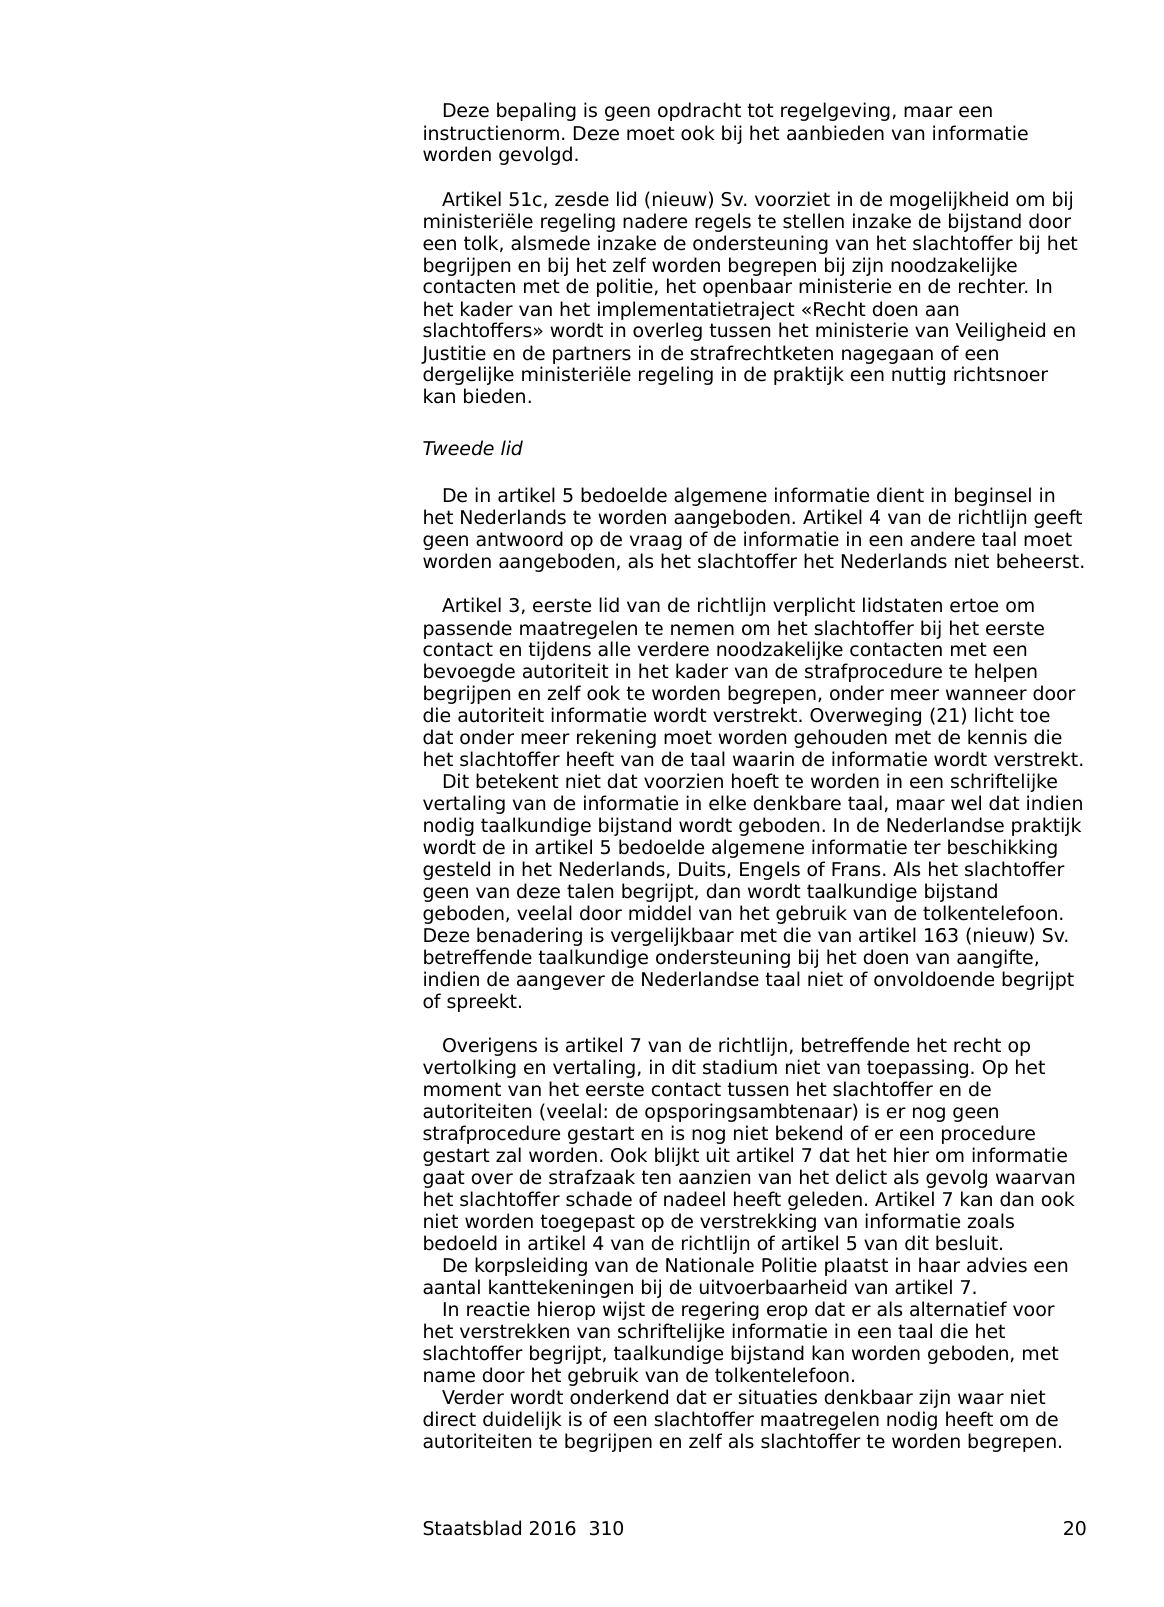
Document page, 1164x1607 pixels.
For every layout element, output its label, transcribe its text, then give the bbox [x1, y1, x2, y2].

text Dit betekent niet dat voorzien hoeft te worden in een schriftelijke vertaling van de informatie in elke denkbare taal, maar wel dat indien nodig taalkundige bijstand wordt geboden. In de Nederlandse praktijk wordt de in artikel 5 bedoelde algemene informatie ter beschikking gesteld in het Nederlands, Duits, Engels of Frans. Als het slachtoffer geen van deze talen begrijpt, dan wordt taalkundige bijstand geboden, veelal door middel van het gebruik van de tolkentelefoon. Deze benadering is vergelijkbaar met die van artikel 163 (nieuw) Sv. betreffende taalkundige ondersteuning bij het doen van aangifte, indien de aangever de Nederlandse taal niet of onvoldoende begrijpt of spreekt. [422, 771, 1087, 1013]
text De in artikel 5 bedoelde algemene informatie dient in beginsel in het Nederlands te worden aangeboden. Artikel 4 van de richtlijn geeft geen antwoord op de vraag of de informatie in een andere taal moet worden aangeboden, als het slachtoffer het Nederlands niet beheerst. [422, 485, 1087, 573]
text Verder wordt onderkend dat er situaties denkbaar zijn waar niet direct duidelijk is of een slachtoffer maatregelen nodig heeft om de autoriteiten te begrijpen en zelf als slachtoffer te worden begrepen. [422, 1387, 1087, 1453]
subtitle Tweede lid [422, 438, 1087, 460]
text In reactie hierop wijst de regering erop dat er als alternatief voor het verstrekken van schriftelijke informatie in een taal die het slachtoffer begrijpt, taalkundige bijstand kan worden geboden, met name door het gebruik van de tolkentelefoon. [422, 1299, 1087, 1387]
text Artikel 3, eerste lid van de richtlijn verplicht lidstaten ertoe om passende maatregelen te nemen om het slachtoffer bij het eerste contact en tijdens alle verdere noodzakelijke contacten met een bevoegde autoriteit in het kader van de strafprocedure te helpen begrijpen en zelf ook te worden begrepen, onder meer wanneer door die autoriteit informatie wordt verstrekt. Overweging (21) licht toe dat onder meer rekening moet worden gehouden met de kennis die het slachtoffer heeft van de taal waarin de informatie wordt verstrekt. [422, 595, 1087, 771]
text Overigens is artikel 7 van de richtlijn, betreffende het recht op vertolking en vertaling, in dit stadium niet van toepassing. Op het moment van het eerste contact tussen het slachtoffer en de autoriteiten (veelal: de opsporingsambtenaar) is er nog geen strafprocedure gestart en is nog niet bekend of er een procedure gestart zal worden. Ook blijkt uit artikel 7 dat het hier om informatie gaat over de strafzaak ten aanzien van het delict als gevolg waarvan het slachtoffer schade of nadeel heeft geleden. Artikel 7 kan dan ook niet worden toegepast op de verstrekking van informatie zoals bedoeld in artikel 4 van de richtlijn of artikel 5 van dit besluit. [422, 1035, 1087, 1255]
text Artikel 51c, zesde lid (nieuw) Sv. voorziet in de mogelijkheid om bij ministeriële regeling nadere regels te stellen inzake de bijstand door een tolk, alsmede inzake de ondersteuning van het slachtoffer bij het begrijpen en bij het zelf worden begrepen bij zijn noodzakelijke contacten met de politie, het openbaar ministerie en de rechter. In het kader van het implementatietraject «Recht doen aan slachtoffers» wordt in overleg tussen het ministerie van Veiligheid en Justitie en de partners in de strafrechtketen nagegaan of een dergelijke ministeriële regeling in de praktijk een nuttig richtsnoer kan bieden. [422, 188, 1087, 408]
text Deze bepaling is geen opdracht tot regelgeving, maar een instructienorm. Deze moet ook bij het aanbieden van informatie worden gevolgd. [422, 100, 1087, 166]
text De korpsleiding van de Nationale Politie plaatst in haar advies een aantal kanttekeningen bij de uitvoerbaarheid van artikel 7. [422, 1255, 1087, 1299]
